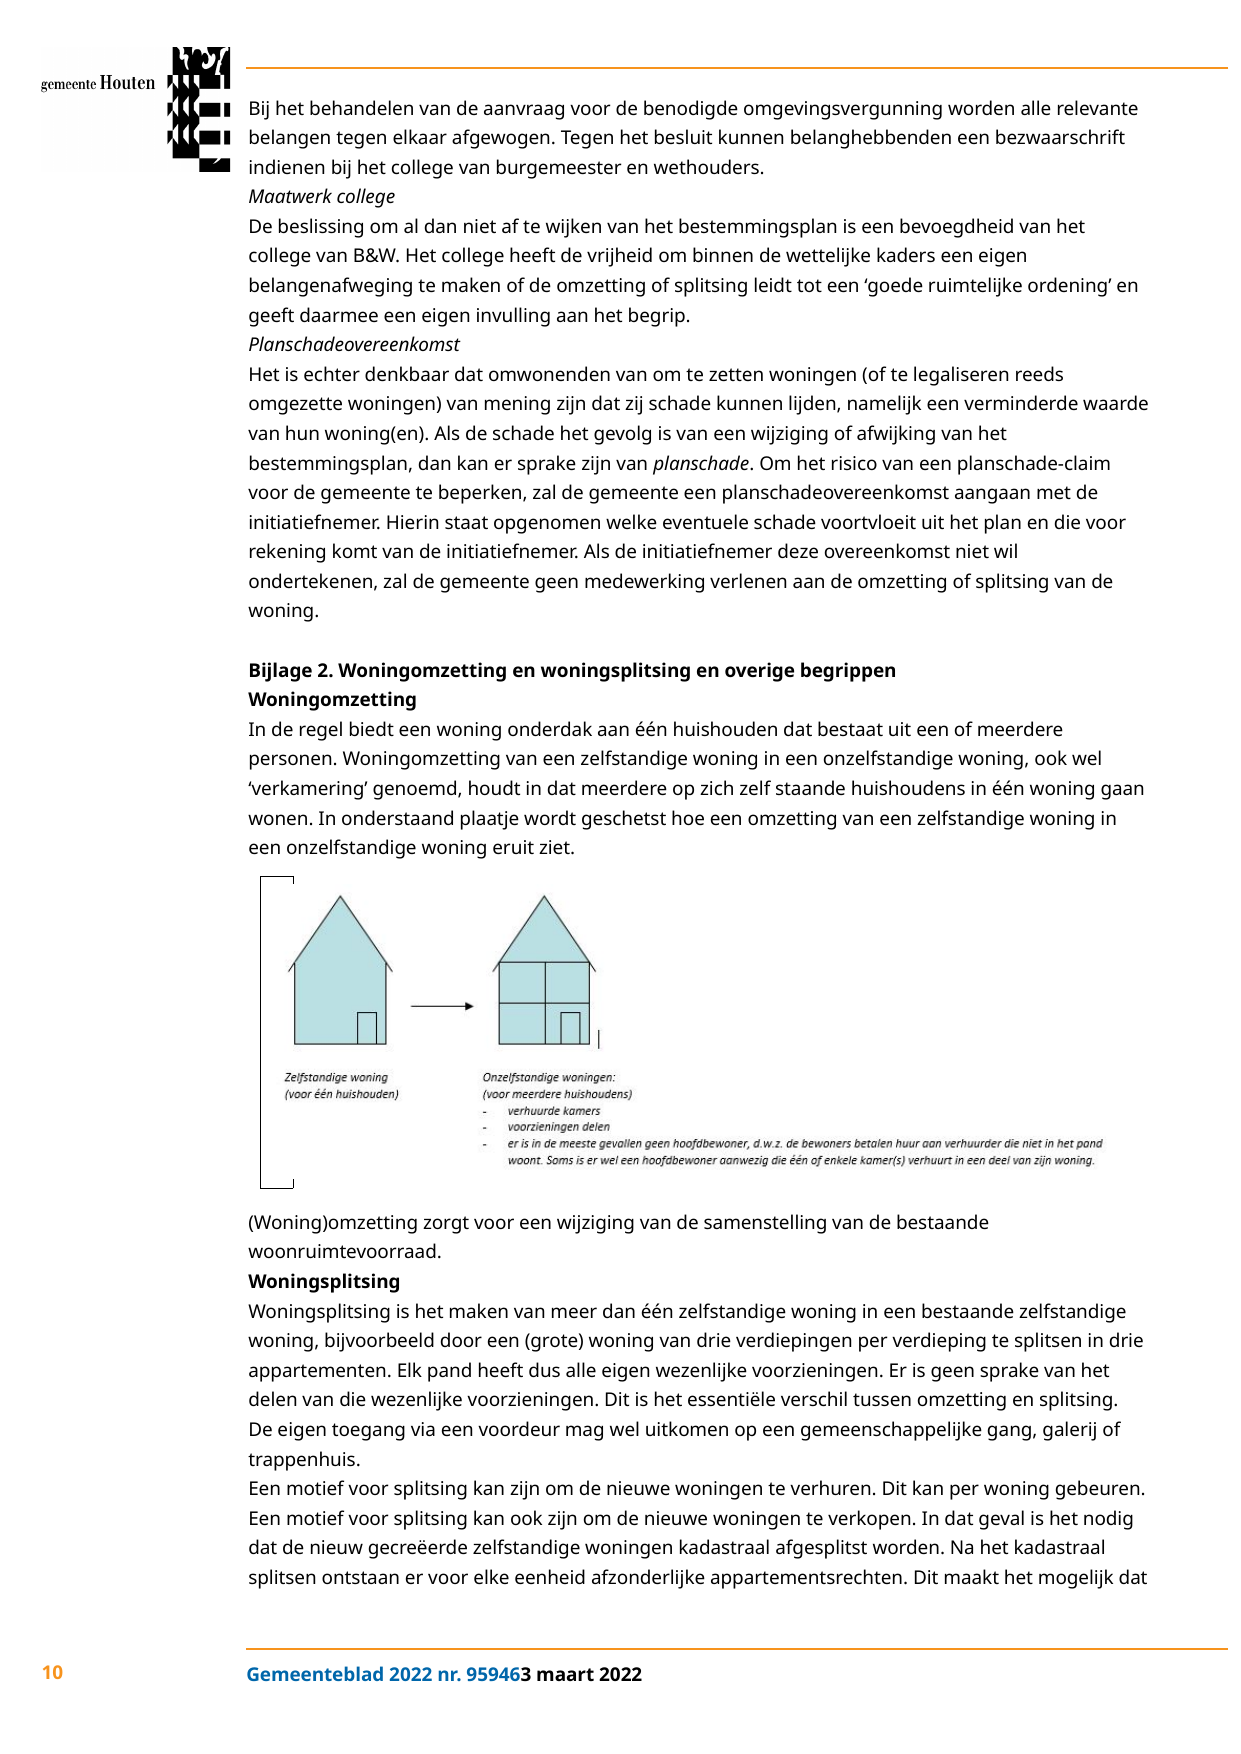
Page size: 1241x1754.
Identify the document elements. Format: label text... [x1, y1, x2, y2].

text Woningsplitsing [248, 1268, 1152, 1294]
text Een motief voor splitsing kan zijn om de nieuwe woningen te verhuren. Dit kan per woning gebeuren. [248, 1475, 1152, 1501]
text De beslissing om al dan niet af te wijken van het bestemmingsplan is een bevoegdheid van het college van B&W. Het college heeft de vrijheid om binnen de wettelijke kaders een eigen belangenafweging te maken of de omzetting of splitsing leidt tot een ‘goede ruimtelijke ordening’ en geeft daarmee een eigen invulling aan het begrip. [248, 213, 1152, 328]
text Woningsplitsing is het maken van meer dan één zelfstandige woning in een bestaande zelfstandige woning, bijvoorbeeld door een (grote) woning van drie verdiepingen per verdieping te splitsen in drie appartementen. Elk pand heeft dus alle eigen wezenlijke voorzieningen. Er is geen sprake van het delen van die wezenlijke voorzieningen. Dit is het essentiële verschil tussen omzetting en splitsing. [248, 1298, 1152, 1412]
text Het is echter denkbaar dat omwonenden van om te zetten woningen (of te legaliseren reeds omgezette woningen) van mening zijn dat zij schade kunnen lijden, namelijk een verminderde waarde van hun woning(en). Als de schade het gevolg is van een wijziging of afwijking van het bestemmingsplan, dan kan er sprake zijn van planschade. Om het risico van een planschade-claim voor de gemeente te beperken, zal de gemeente een planschadeovereenkomst aangaan met de initiatiefnemer. Hierin staat opgenomen welke eventuele schade voortvloeit uit het plan en die voor rekening komt van de initiatiefnemer. Als de initiatiefnemer deze overeenkomst niet wil ondertekenen, zal de gemeente geen medewerking verlenen aan de omzetting of splitsing van de woning. [248, 361, 1152, 623]
picture [41, 47, 231, 172]
text De eigen toegang via een voordeur mag wel uitkomen op een gemeenschappelijke gang, galerij of trappenhuis. [248, 1416, 1152, 1472]
picture [268, 884, 1155, 1179]
text Planschadeovereenkomst [248, 331, 1152, 357]
text (Woning)omzetting zorgt voor een wijziging van de samenstelling van de bestaande woonruimtevoorraad. [248, 1209, 1152, 1264]
text Woningomzetting [248, 686, 1152, 712]
text In de regel biedt een woning onderdak aan één huishouden dat bestaat uit een of meerdere personen. Woningomzetting van een zelfstandige woning in een onzelfstandige woning, ook wel ‘verkamering’ genoemd, houdt in dat meerdere op zich zelf staande huishoudens in één woning gaan wonen. In onderstaand plaatje wordt geschetst hoe een omzetting van een zelfstandige woning in een onzelfstandige woning eruit ziet. [248, 716, 1152, 860]
text Maatwerk college [248, 183, 1152, 209]
text Bijlage 2. Woningomzetting en woningsplitsing en overige begrippen [248, 657, 1152, 683]
text Een motief voor splitsing kan ook zijn om de nieuwe woningen te verkopen. In dat geval is het nodig dat de nieuw gecreëerde zelfstandige woningen kadastraal afgesplitst worden. Na het kadastraal splitsen ontstaan er voor elke eenheid afzonderlijke appartementsrechten. Dit maakt het mogelijk dat [248, 1505, 1152, 1590]
text Bij het behandelen van de aanvraag voor de benodigde omgevingsvergunning worden alle relevante belangen tegen elkaar afgewogen. Tegen het besluit kunnen belanghebbenden een bezwaarschrift indienen bij het college van burgemeester en wethouders. [248, 95, 1152, 180]
